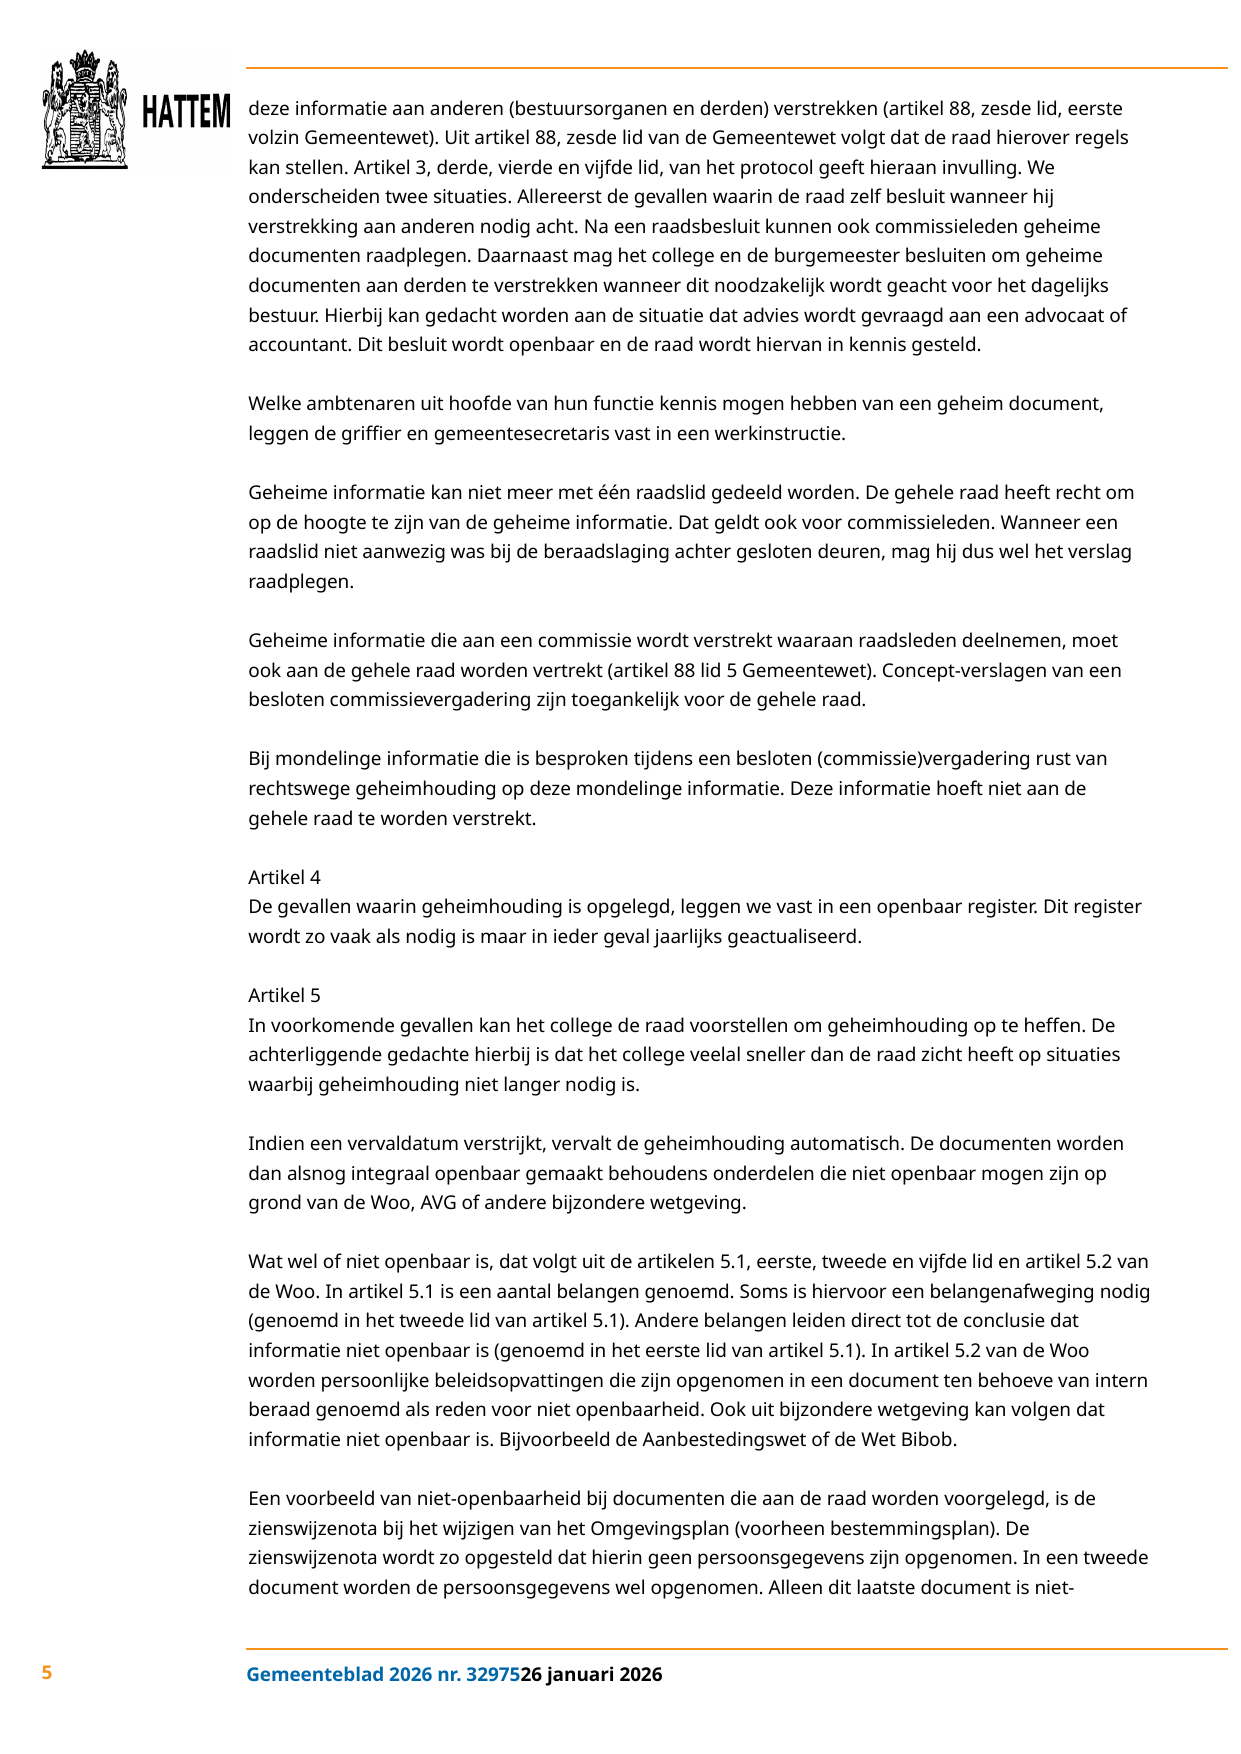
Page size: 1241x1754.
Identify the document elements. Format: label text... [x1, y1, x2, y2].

text Welke ambtenaren uit hoofde van hun functie kennis mogen hebben van een geheim document, leggen de griffier en gemeentesecretaris vast in een werkinstructie. [248, 391, 1152, 446]
text Indien een vervaldatum verstrijkt, vervalt de geheimhouding automatisch. De documenten worden dan alsnog integraal openbaar gemaakt behoudens onderdelen die niet openbaar mogen zijn op grond van de Woo, AVG of andere bijzondere wetgeving. [248, 1130, 1152, 1215]
text Geheime informatie kan niet meer met één raadslid gedeeld worden. De gehele raad heeft recht om op de hoogte te zijn van de geheime informatie. Dat geldt ook voor commissieleden. Wanneer een raadslid niet aanwezig was bij de beraadslaging achter gesloten deuren, mag hij dus wel het verslag raadplegen. [248, 479, 1152, 594]
text Artikel 4 [248, 864, 1152, 890]
text deze informatie aan anderen (bestuursorganen en derden) verstrekken (artikel 88, zesde lid, eerste volzin Gemeentewet). Uit artikel 88, zesde lid van de Gemeentewet volgt dat de raad hierover regels kan stellen. Artikel 3, derde, vierde en vijfde lid, van het protocol geeft hieraan invulling. We onderscheiden twee situaties. Allereerst de gevallen waarin de raad zelf besluit wanneer hij verstrekking aan anderen nodig acht. Na een raadsbesluit kunnen ook commissieleden geheime documenten raadplegen. Daarnaast mag het college en de burgemeester besluiten om geheime documenten aan derden te verstrekken wanneer dit noodzakelijk wordt geacht voor het dagelijks bestuur. Hierbij kan gedacht worden aan de situatie dat advies wordt gevraagd aan een advocaat of accountant. Dit besluit wordt openbaar en de raad wordt hiervan in kennis gesteld. [248, 95, 1152, 357]
text Wat wel of niet openbaar is, dat volgt uit de artikelen 5.1, eerste, tweede en vijfde lid en artikel 5.2 van de Woo. In artikel 5.1 is een aantal belangen genoemd. Soms is hiervoor een belangenafweging nodig (genoemd in het tweede lid van artikel 5.1). Andere belangen leiden direct tot de conclusie dat informatie niet openbaar is (genoemd in het eerste lid van artikel 5.1). In artikel 5.2 van de Woo worden persoonlijke beleidsopvattingen die zijn opgenomen in een document ten behoeve van intern beraad genoemd als reden voor niet openbaarheid. Ook uit bijzondere wetgeving kan volgen dat informatie niet openbaar is. Bijvoorbeeld de Aanbestedingswet of de Wet Bibob. [248, 1248, 1152, 1452]
text Bij mondelinge informatie die is besproken tijdens een besloten (commissie)vergadering rust van rechtswege geheimhouding op deze mondelinge informatie. Deze informatie hoeft niet aan de gehele raad te worden verstrekt. [248, 746, 1152, 831]
text In voorkomende gevallen kan het college de raad voorstellen om geheimhouding op te heffen. De achterliggende gedachte hierbij is dat het college veelal sneller dan de raad zicht heeft op situaties waarbij geheimhouding niet langer nodig is. [248, 1012, 1152, 1097]
picture [41, 47, 231, 172]
text Artikel 5 [248, 982, 1152, 1008]
text Geheime informatie die aan een commissie wordt verstrekt waaraan raadsleden deelnemen, moet ook aan de gehele raad worden vertrekt (artikel 88 lid 5 Gemeentewet). Concept-verslagen van een besloten commissievergadering zijn toegankelijk voor de gehele raad. [248, 627, 1152, 712]
text Een voorbeeld van niet-openbaarheid bij documenten die aan de raad worden voorgelegd, is de zienswijzenota bij het wijzigen van het Omgevingsplan (voorheen bestemmingsplan). De zienswijzenota wordt zo opgesteld dat hierin geen persoonsgegevens zijn opgenomen. In een tweede document worden de persoonsgegevens wel opgenomen. Alleen dit laatste document is niet- [248, 1485, 1152, 1600]
text De gevallen waarin geheimhouding is opgelegd, leggen we vast in een openbaar register. Dit register wordt zo vaak als nodig is maar in ieder geval jaarlijks geactualiseerd. [248, 893, 1152, 949]
